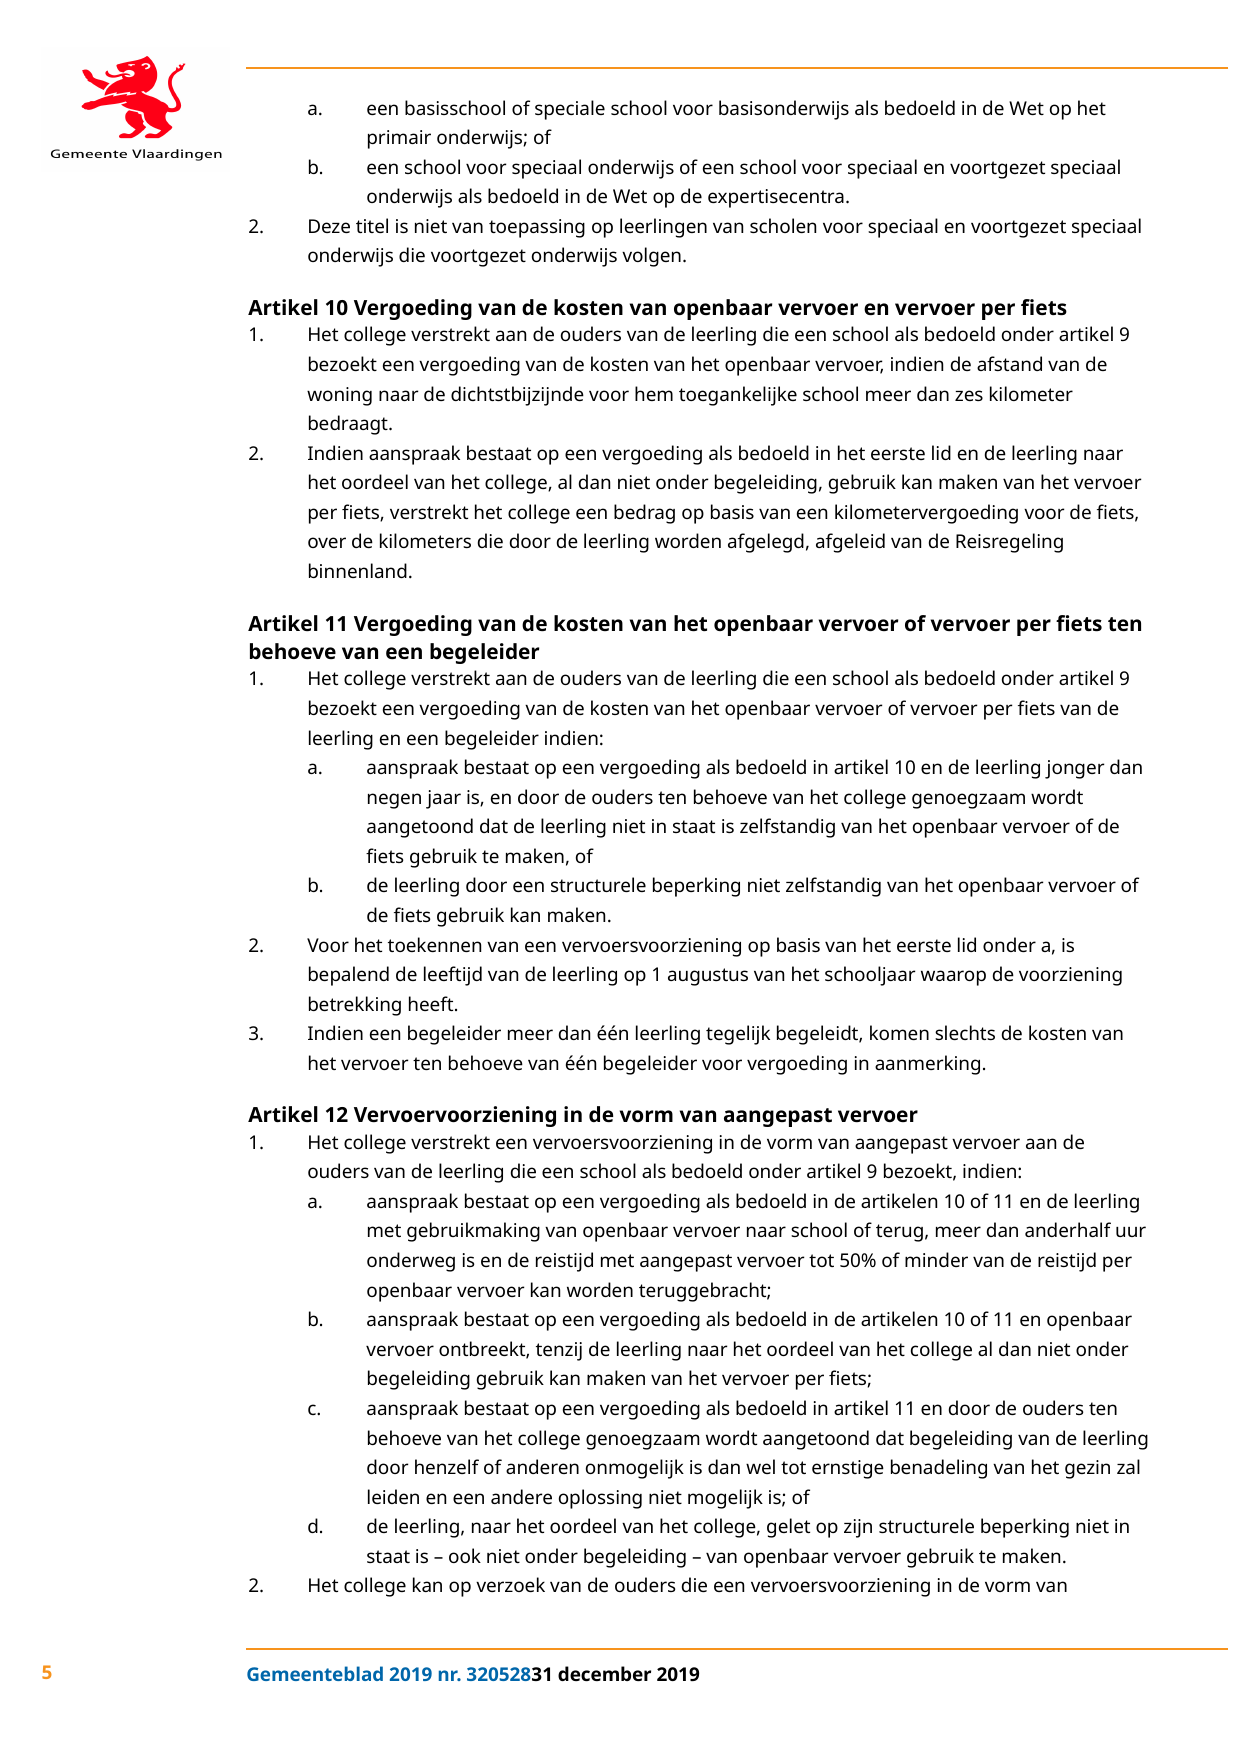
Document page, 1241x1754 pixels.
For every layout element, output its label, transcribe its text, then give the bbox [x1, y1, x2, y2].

list Voor het toekennen van een vervoersvoorziening op basis van het eerste lid onder a, is bepalend de leeftijd van de leerling op 1 augustus van het schooljaar waarop de voorziening betrekking heeft. [248, 932, 1152, 1017]
text Artikel 12 Vervoervoorziening in de vorm van aangepast vervoer [248, 1101, 1152, 1129]
text Artikel 10 Vergoeding van de kosten van openbaar vervoer en vervoer per fiets [248, 293, 1152, 322]
list Het college verstrekt een vervoersvoorziening in de vorm van aangepast vervoer aan de ouders van de leerling die een school als bedoeld onder artikel 9 bezoekt, indien: [248, 1129, 1152, 1184]
list Indien een begeleider meer dan één leerling tegelijk begeleidt, komen slechts de kosten van het vervoer ten behoeve van één begeleider voor vergoeding in aanmerking. [248, 1021, 1152, 1076]
list aanspraak bestaat op een vergoeding als bedoeld in de artikelen 10 of 11 en de leerling met gebruikmaking van openbaar vervoer naar school of terug, meer dan anderhalf uur onderweg is en de reistijd met aangepast vervoer tot 50% of minder van de reistijd per openbaar vervoer kan worden teruggebracht; [307, 1188, 1152, 1303]
list Indien aanspraak bestaat op een vergoeding als bedoeld in het eerste lid en de leerling naar het oordeel van het college, al dan niet onder begeleiding, gebruik kan maken van het vervoer per fiets, verstrekt het college een bedrag op basis van een kilometervergoeding voor de fiets, over de kilometers die door de leerling worden afgelegd, afgeleid van de Reisregeling binnenland. [248, 440, 1152, 584]
list de leerling door een structurele beperking niet zelfstandig van het openbaar vervoer of de fiets gebruik kan maken. [307, 873, 1152, 928]
list Deze titel is niet van toepassing op leerlingen van scholen voor speciaal en voortgezet speciaal onderwijs die voortgezet onderwijs volgen. [248, 213, 1152, 268]
list aanspraak bestaat op een vergoeding als bedoeld in de artikelen 10 of 11 en openbaar vervoer ontbreekt, tenzij de leerling naar het oordeel van het college al dan niet onder begeleiding gebruik kan maken van het vervoer per fiets; [307, 1306, 1152, 1391]
list Het college verstrekt aan de ouders van de leerling die een school als bedoeld onder artikel 9 bezoekt een vergoeding van de kosten van het openbaar vervoer of vervoer per fiets van de leerling en een begeleider indien: [248, 666, 1152, 750]
list Het college kan op verzoek van de ouders die een vervoersvoorziening in de vorm van [248, 1573, 1152, 1598]
list aanspraak bestaat op een vergoeding als bedoeld in artikel 11 en door de ouders ten behoeve van het college genoegzaam wordt aangetoond dat begeleiding van de leerling door henzelf of anderen onmogelijk is dan wel tot ernstige benadeling van het gezin zal leiden en een andere oplossing niet mogelijk is; of [307, 1395, 1152, 1510]
list een basisschool of speciale school voor basisonderwijs als bedoeld in de Wet op het primair onderwijs; of [307, 95, 1152, 150]
list een school voor speciaal onderwijs of een school voor speciaal en voortgezet speciaal onderwijs als bedoeld in de Wet op de expertisecentra. [307, 154, 1152, 209]
list Het college verstrekt aan de ouders van de leerling die een school als bedoeld onder artikel 9 bezoekt een vergoeding van de kosten van het openbaar vervoer, indien de afstand van de woning naar de dichtstbijzijnde voor hem toegankelijke school meer dan zes kilometer bedraagt. [248, 322, 1152, 436]
picture [41, 47, 231, 172]
list aanspraak bestaat op een vergoeding als bedoeld in artikel 10 en de leerling jonger dan negen jaar is, en door de ouders ten behoeve van het college genoegzaam wordt aangetoond dat de leerling niet in staat is zelfstandig van het openbaar vervoer of de fiets gebruik te maken, of [307, 754, 1152, 869]
text Artikel 11 Vergoeding van de kosten van het openbaar vervoer of vervoer per fiets ten behoeve van een begeleider [248, 609, 1152, 666]
list de leerling, naar het oordeel van het college, gelet op zijn structurele beperking niet in staat is – ook niet onder begeleiding – van openbaar vervoer gebruik te maken. [307, 1513, 1152, 1569]
